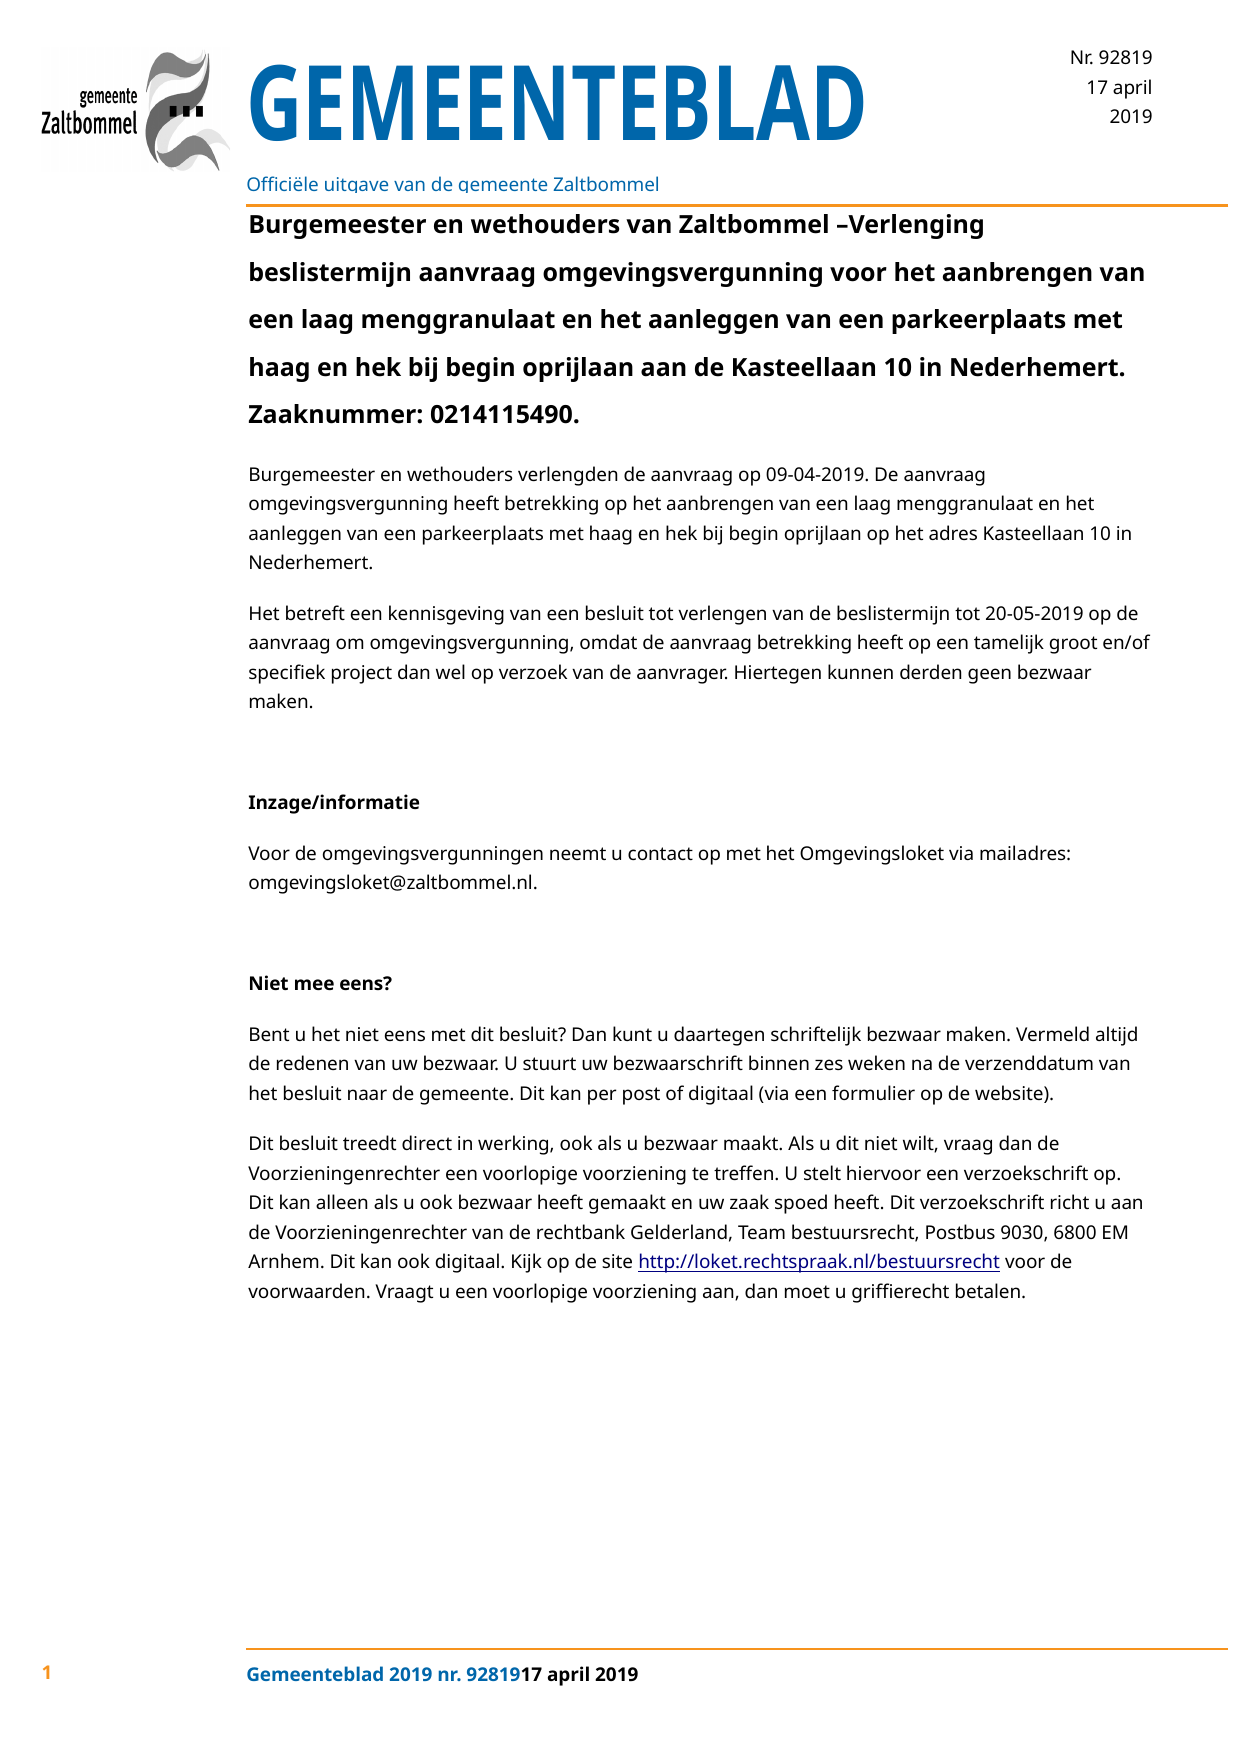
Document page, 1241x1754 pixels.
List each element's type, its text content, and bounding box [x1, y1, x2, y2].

text Burgemeester en wethouders van Zaltbommel –Verlenging beslistermijn aanvraag omgevingsvergunning voor het aanbrengen van een laag menggranulaat en het aanleggen van een parkeerplaats met haag en hek bij begin oprijlaan aan de Kasteellaan 10 in Nederhemert. Zaaknummer: 0214115490. [248, 207, 1152, 431]
text Burgemeester en wethouders verlengden de aanvraag op 09-04-2019. De aanvraag omgevingsvergunning heeft betrekking op het aanbrengen van een laag menggranulaat en het aanleggen van een parkeerplaats met haag en hek bij begin oprijlaan op het adres Kasteellaan 10 in Nederhemert. [248, 461, 1152, 575]
text Dit besluit treedt direct in werking, ook als u bezwaar maakt. Als u dit niet wilt, vraag dan de Voorzieningenrechter een voorlopige voorziening te treffen. U stelt hiervoor een verzoekschrift op. Dit kan alleen als u ook bezwaar heeft gemaakt en uw zaak spoed heeft. Dit verzoekschrift richt u aan de Voorzieningenrechter van de rechtbank Gelderland, Team bestuursrecht, Postbus 9030, 6800 EM Arnhem. Dit kan ook digitaal. Kijk op de site http://loket.rechtspraak.nl/bestuursrecht voor de voorwaarden. Vraagt u een voorlopige voorziening aan, dan moet u griffierecht betalen. [248, 1130, 1152, 1304]
text Voor de omgevingsvergunningen neemt u contact op met het Omgevingsloket via mailadres: omgevingsloket@zaltbommel.nl. [248, 840, 1152, 895]
text Inzage/informatie [248, 789, 1152, 815]
text Niet mee eens? [248, 970, 1152, 996]
picture [41, 47, 231, 172]
text Het betreft een kennisgeving van een besluit tot verlengen van de beslistermijn tot 20-05-2019 op de aanvraag om omgevingsvergunning, omdat de aanvraag betrekking heeft op een tamelijk groot en/of specifiek project dan wel op verzoek van de aanvrager. Hiertegen kunnen derden geen bezwaar maken. [248, 600, 1152, 714]
text Bent u het niet eens met dit besluit? Dan kunt u daartegen schriftelijk bezwaar maken. Vermeld altijd de redenen van uw bezwaar. U stuurt uw bezwaarschrift binnen zes weken na de verzenddatum van het besluit naar de gemeente. Dit kan per post of digitaal (via een formulier op de website). [248, 1021, 1152, 1106]
